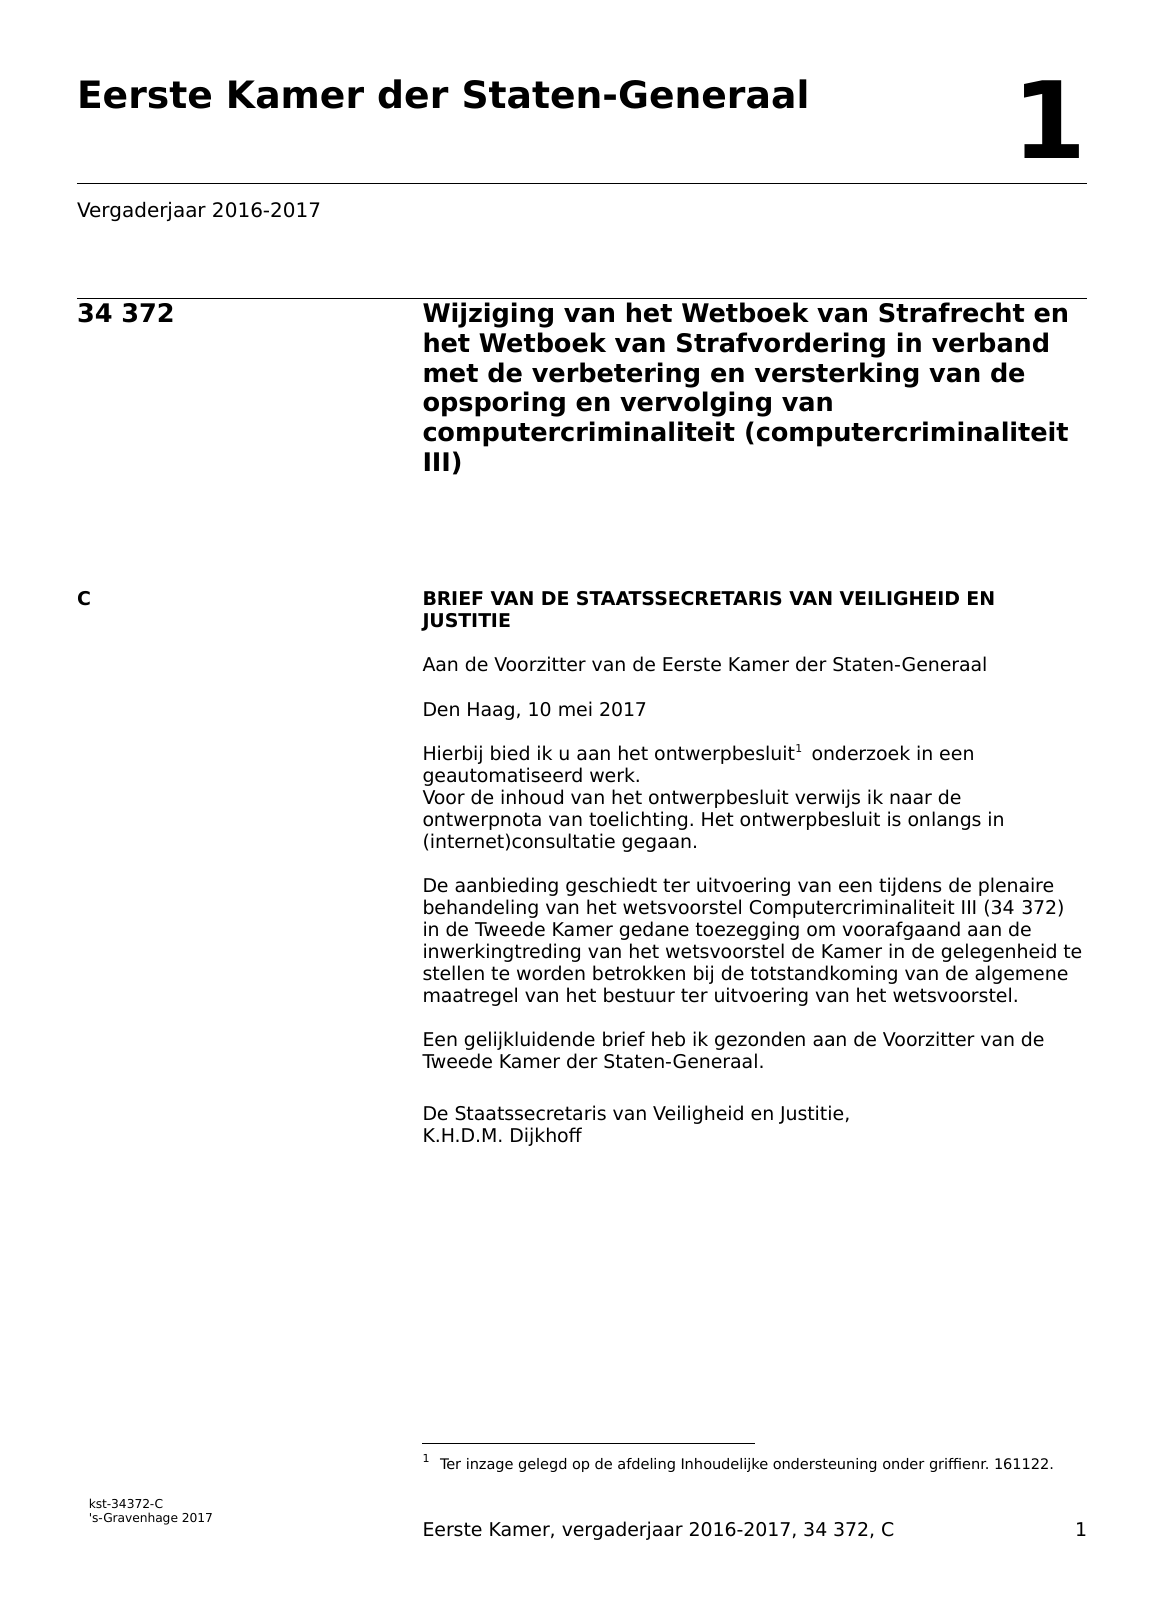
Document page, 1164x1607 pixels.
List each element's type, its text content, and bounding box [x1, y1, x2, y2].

text Hierbij bied ik u aan het ontwerpbesluit onderzoek in een geautomatiseerd werk. [422, 743, 1087, 787]
text Aan de Voorzitter van de Eerste Kamer der Staten-Generaal [422, 654, 1087, 676]
table_cell Vergaderjaar 2016-2017 [77, 184, 1087, 298]
text De aanbieding geschiedt ter uitvoering van een tijdens de plenaire behandeling van het wetsvoorstel Computercriminaliteit III (34 372) in de Tweede Kamer gedane toezegging om voorafgaand aan de inwerkingtreding van het wetsvoorstel de Kamer in de gelegenheid te stellen te worden betrokken bij de totstandkoming van de algemene maatregel van het bestuur ter uitvoering van het wetsvoorstel. [422, 875, 1087, 1007]
table_header Eerste Kamer der Staten-Generaal [77, 59, 886, 183]
text Ter inzage gelegd op de afdeling Inhoudelijke ondersteuning onder griffienr. 161122. [422, 1452, 1087, 1474]
subtitle C BRIEF VAN DE STAATSSECRETARIS VAN VEILIGHEID EN JUSTITIE [77, 588, 1087, 632]
text kst-34372-C [88, 1497, 323, 1511]
text Voor de inhoud van het ontwerpbesluit verwijs ik naar de ontwerpnota van toelichting. Het ontwerpbesluit is onlangs in (internet)consultatie gegaan. [422, 787, 1087, 852]
subtitle 34 372 Wijziging van het Wetboek van Strafrecht en het Wetboek van Strafvordering in verband met de verbetering en versterking van de opsporing en vervolging van computercriminaliteit (computercriminaliteit III) [77, 299, 1087, 477]
text De Staatssecretaris van Veiligheid en Justitie, K.H.D.M. Dijkhoff [422, 1103, 1087, 1147]
text Een gelijkluidende brief heb ik gezonden aan de Voorzitter van de Tweede Kamer der Staten-Generaal. [422, 1029, 1087, 1073]
table_header 1 [886, 59, 1087, 183]
text 's-Gravenhage 2017 [88, 1511, 323, 1525]
text Den Haag, 10 mei 2017 [422, 698, 1087, 720]
